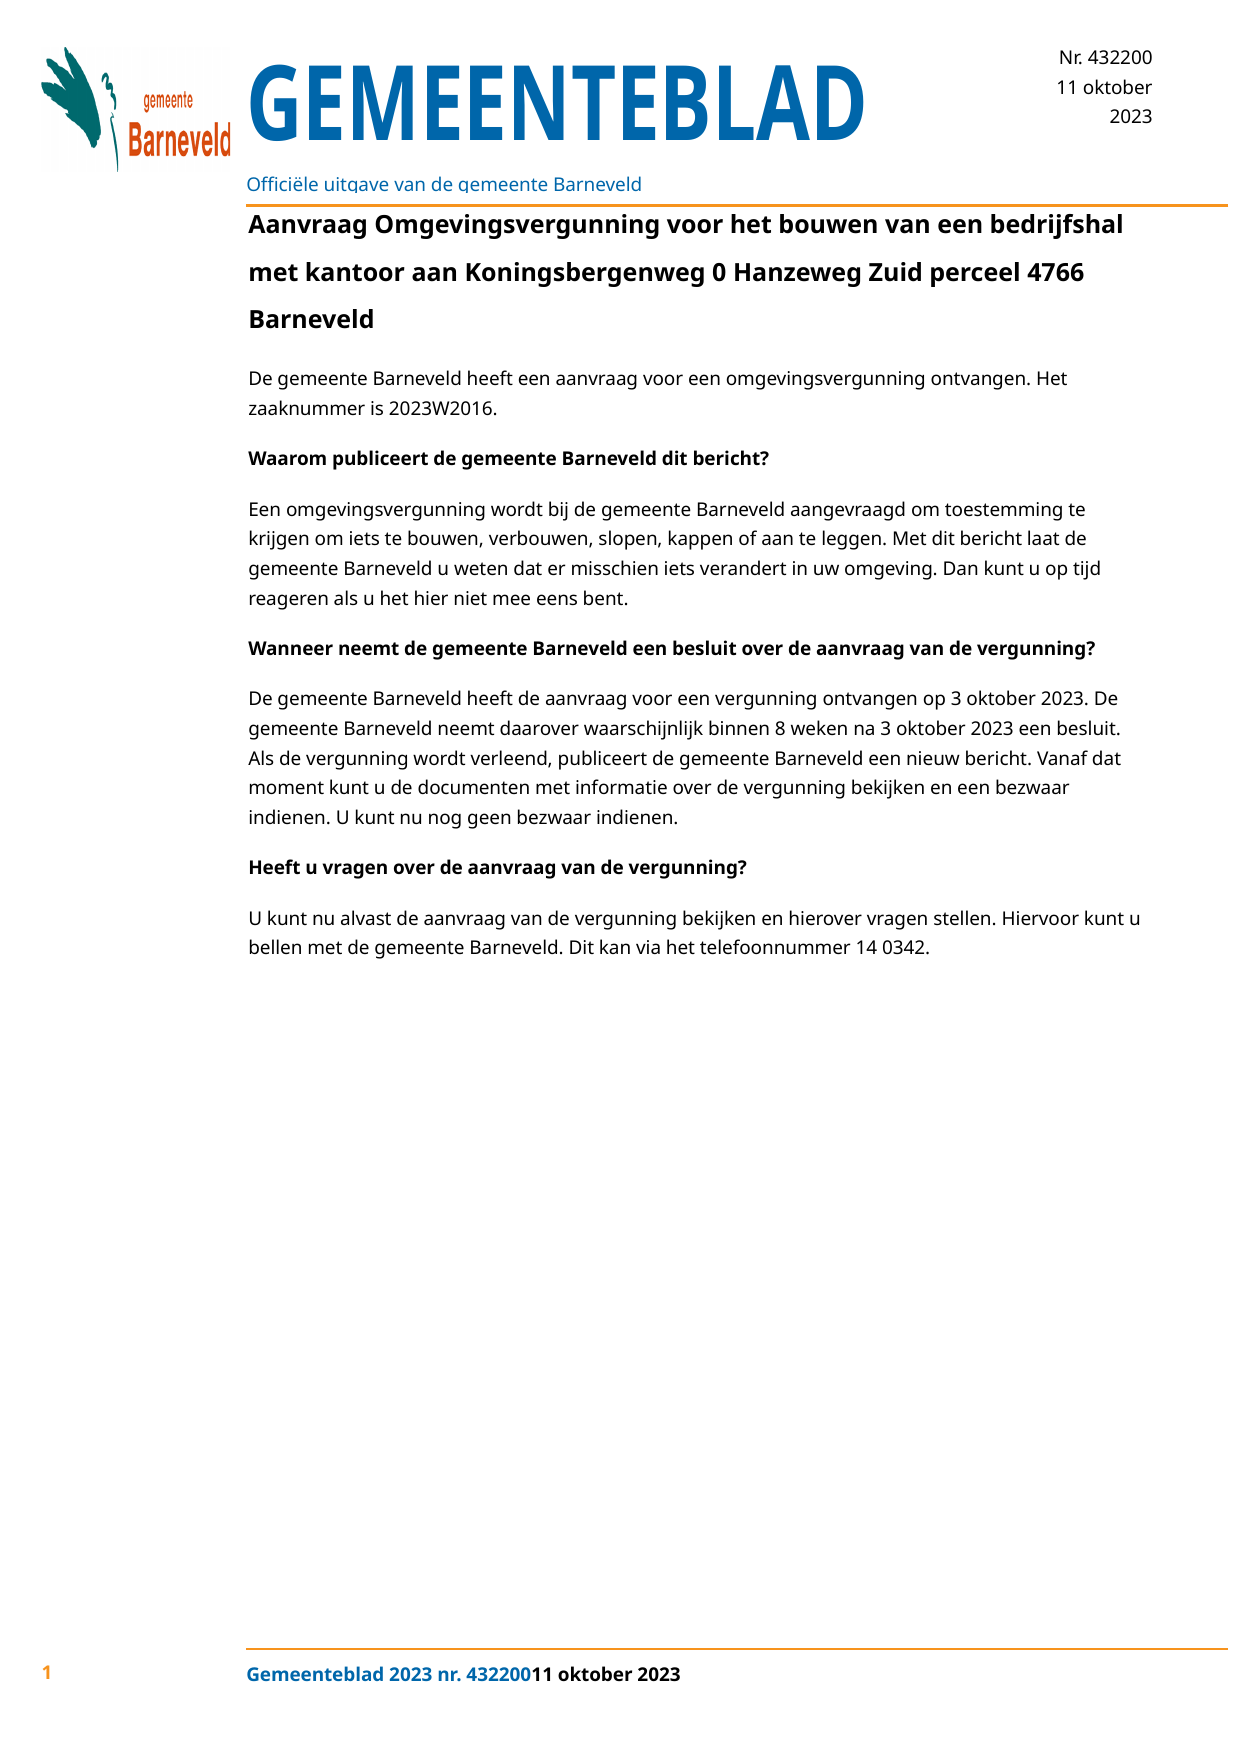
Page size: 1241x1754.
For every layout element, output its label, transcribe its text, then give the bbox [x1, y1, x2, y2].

text Een omgevingsvergunning wordt bij de gemeente Barneveld aangevraagd om toestemming te krijgen om iets te bouwen, verbouwen, slopen, kappen of aan te leggen. Met dit bericht laat de gemeente Barneveld u weten dat er misschien iets verandert in uw omgeving. Dan kunt u op tijd reageren als u het hier niet mee eens bent. [248, 496, 1152, 610]
text Aanvraag Omgevingsvergunning voor het bouwen van een bedrijfshal met kantoor aan Koningsbergenweg 0 Hanzeweg Zuid perceel 4766 Barneveld [248, 207, 1152, 336]
text Heeft u vragen over de aanvraag van de vergunning? [248, 854, 1152, 880]
text U kunt nu alvast de aanvraag van de vergunning bekijken en hierover vragen stellen. Hiervoor kunt u bellen met de gemeente Barneveld. Dit kan via het telefoonnummer 14 0342. [248, 905, 1152, 960]
text De gemeente Barneveld heeft de aanvraag voor een vergunning ontvangen op 3 oktober 2023. De gemeente Barneveld neemt daarover waarschijnlijk binnen 8 weken na 3 oktober 2023 een besluit. Als de vergunning wordt verleend, publiceert de gemeente Barneveld een nieuw bericht. Vanaf dat moment kunt u de documenten met informatie over de vergunning bekijken en een bezwaar indienen. U kunt nu nog geen bezwaar indienen. [248, 686, 1152, 829]
text Waarom publiceert de gemeente Barneveld dit bericht? [248, 446, 1152, 471]
picture [41, 47, 231, 172]
text De gemeente Barneveld heeft een aanvraag voor een omgevingsvergunning ontvangen. Het zaaknummer is 2023W2016. [248, 366, 1152, 421]
text Wanneer neemt de gemeente Barneveld een besluit over de aanvraag van de vergunning? [248, 635, 1152, 661]
